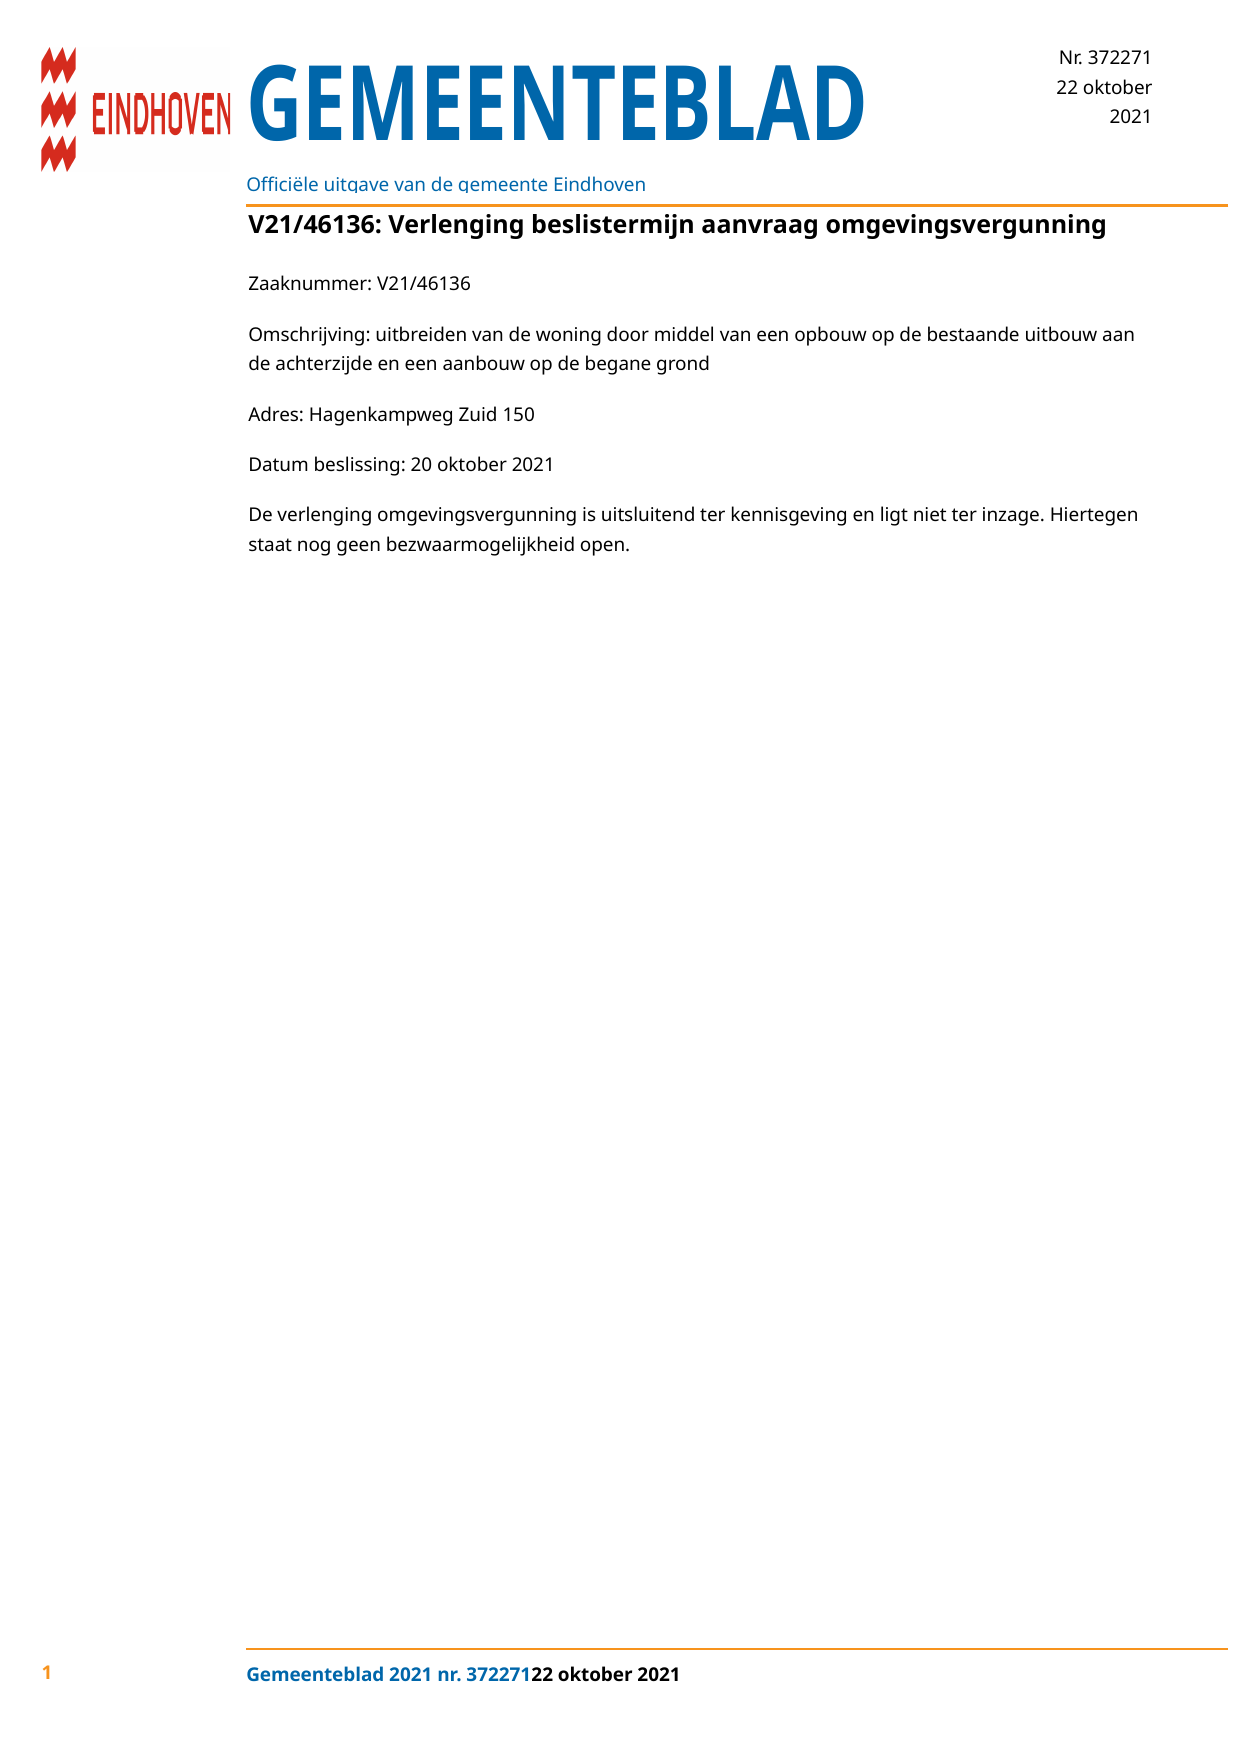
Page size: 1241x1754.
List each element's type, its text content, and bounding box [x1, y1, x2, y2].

text V21/46136: Verlenging beslistermijn aanvraag omgevingsvergunning [248, 207, 1152, 241]
text Omschrijving: uitbreiden van de woning door middel van een opbouw op de bestaande uitbouw aan de achterzijde en een aanbouw op de begane grond [248, 321, 1152, 376]
text De verlenging omgevingsvergunning is uitsluitend ter kennisgeving en ligt niet ter inzage. Hiertegen staat nog geen bezwaarmogelijkheid open. [248, 502, 1152, 557]
text Zaaknummer: V21/46136 [248, 270, 1152, 296]
picture [41, 47, 231, 172]
text Datum beslissing: 20 oktober 2021 [248, 451, 1152, 477]
text Adres: Hagenkampweg Zuid 150 [248, 401, 1152, 426]
